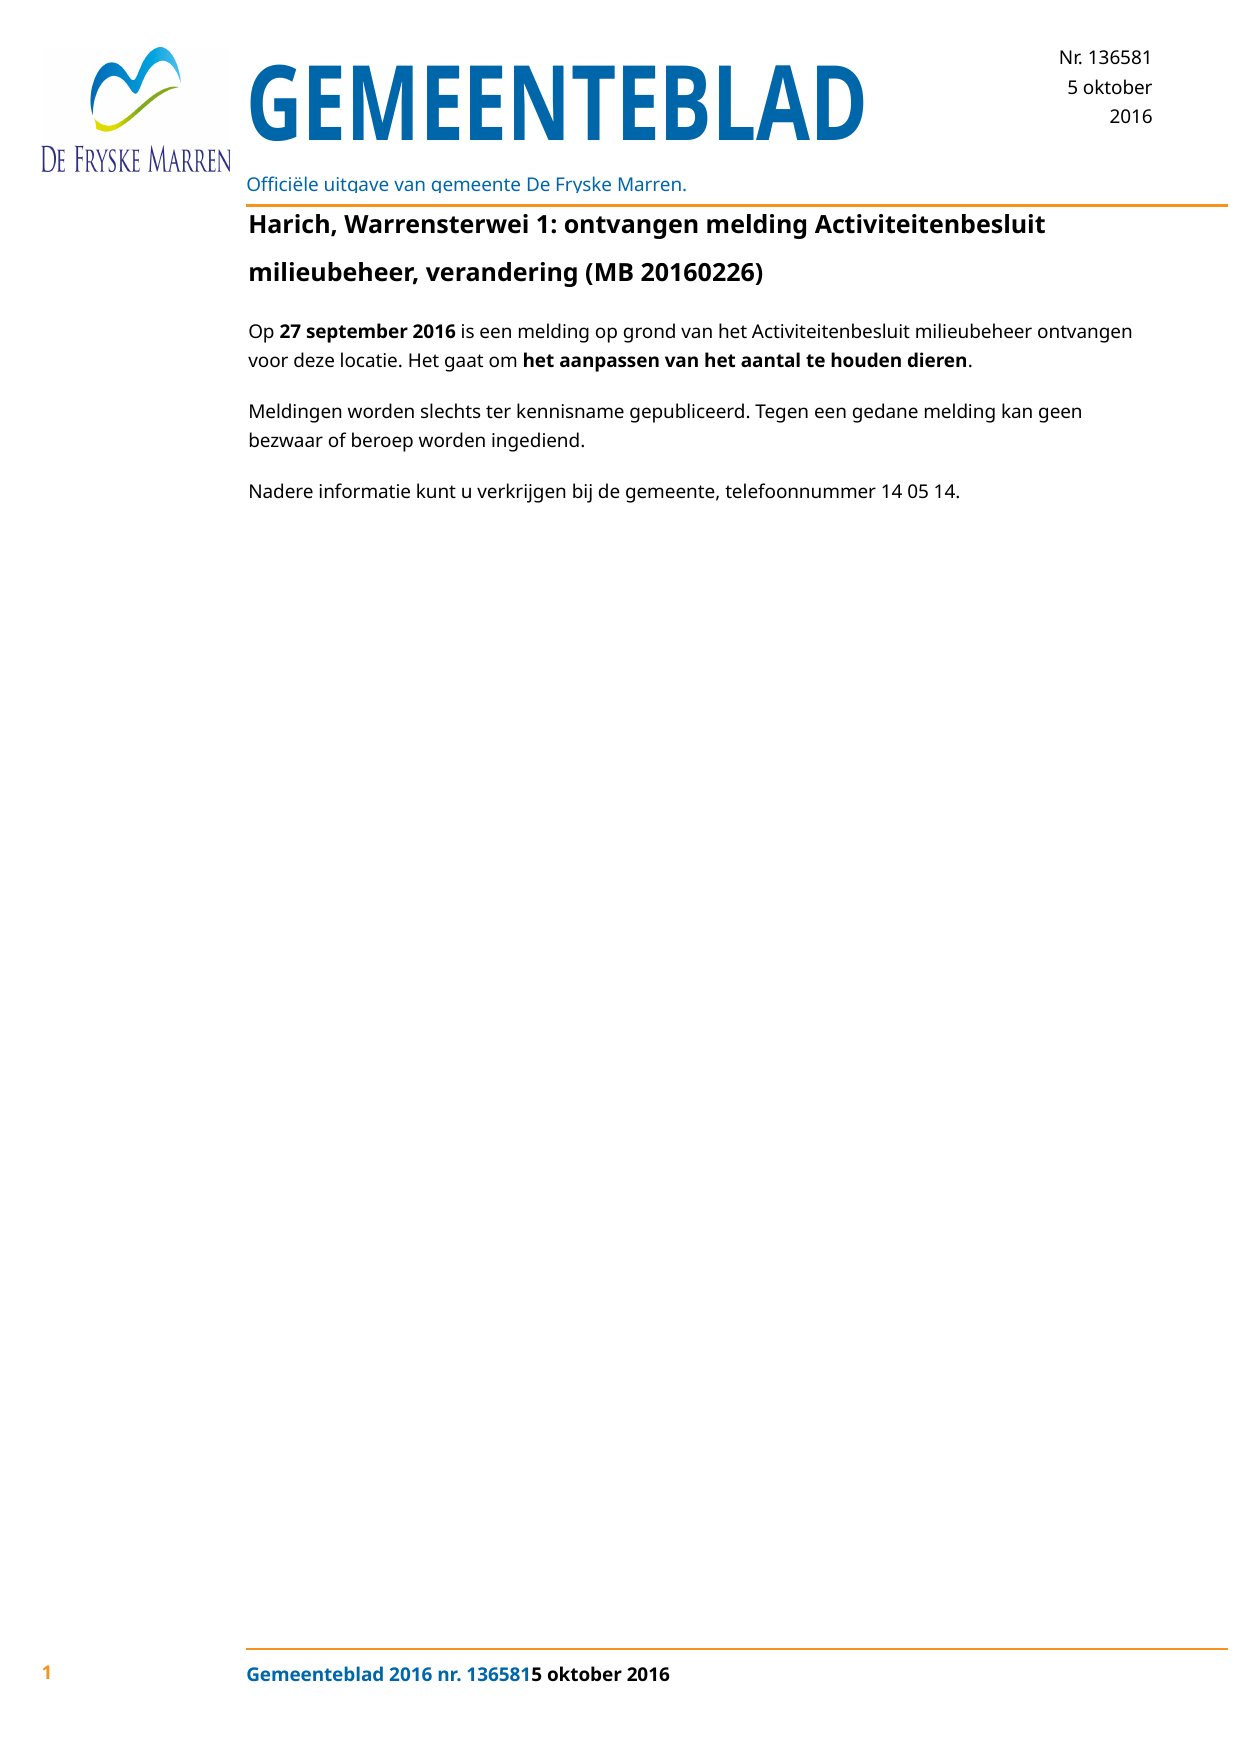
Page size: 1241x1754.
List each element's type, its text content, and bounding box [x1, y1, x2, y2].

text Op 27 september 2016 is een melding op grond van het Activiteitenbesluit milieubeheer ontvangen voor deze locatie. Het gaat om het aanpassen van het aantal te houden dieren. [248, 318, 1152, 373]
text Meldingen worden slechts ter kennisname gepubliceerd. Tegen een gedane melding kan geen bezwaar of beroep worden ingediend. [248, 398, 1152, 453]
text Harich, Warrensterwei 1: ontvangen melding Activiteitenbesluit milieubeheer, verandering (MB 20160226) [248, 207, 1152, 288]
picture [41, 47, 231, 172]
text Nadere informatie kunt u verkrijgen bij de gemeente, telefoonnummer 14 05 14. [248, 478, 1152, 504]
